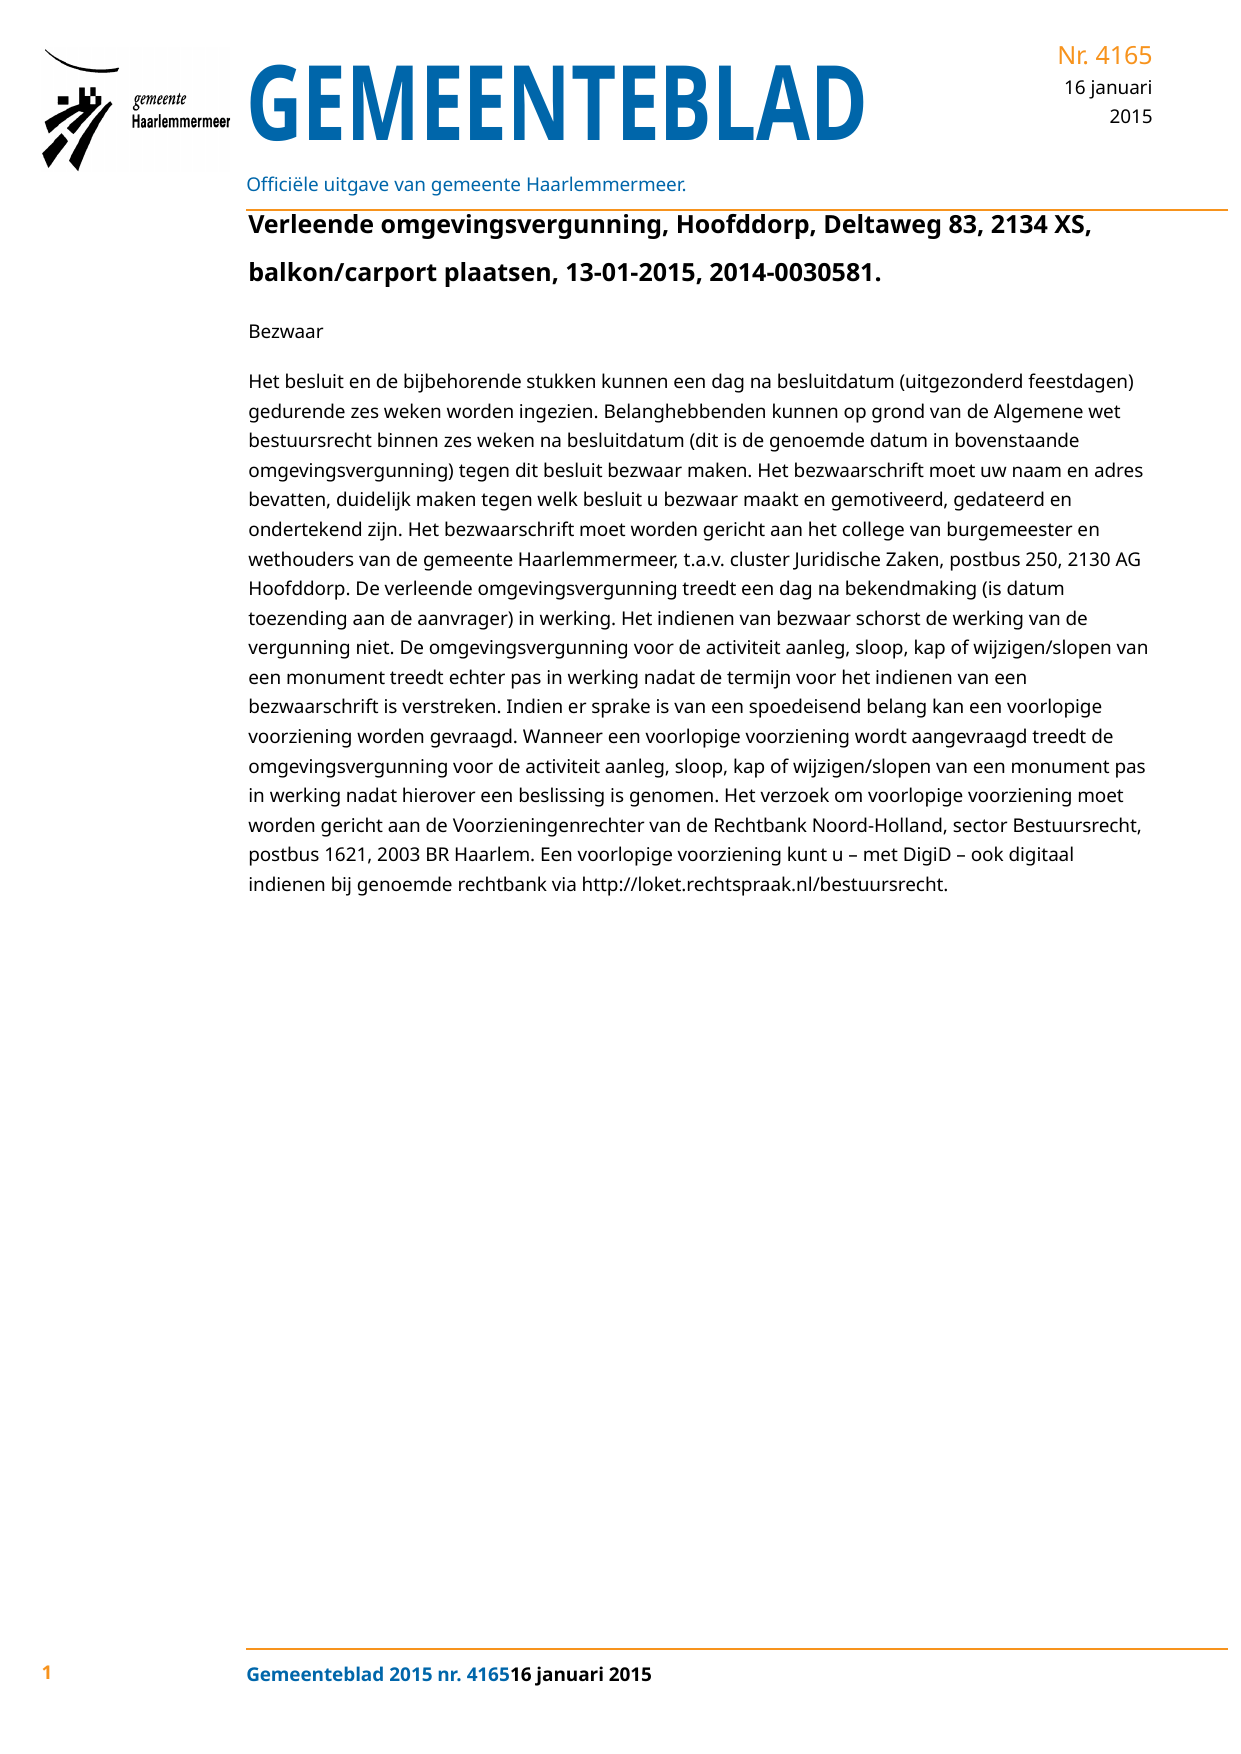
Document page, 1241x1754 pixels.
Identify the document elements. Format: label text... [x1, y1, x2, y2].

text Het besluit en de bijbehorende stukken kunnen een dag na besluitdatum (uitgezonderd feestdagen) gedurende zes weken worden ingezien. Belanghebbenden kunnen op grond van de Algemene wet bestuursrecht binnen zes weken na besluitdatum (dit is de genoemde datum in bovenstaande omgevingsvergunning) tegen dit besluit bezwaar maken. Het bezwaarschrift moet uw naam en adres bevatten, duidelijk maken tegen welk besluit u bezwaar maakt en gemotiveerd, gedateerd en ondertekend zijn. Het bezwaarschrift moet worden gericht aan het college van burgemeester en wethouders van de gemeente Haarlemmermeer, t.a.v. cluster Juridische Zaken, postbus 250, 2130 AG Hoofddorp. De verleende omgevingsvergunning treedt een dag na bekendmaking (is datum toezending aan de aanvrager) in werking. Het indienen van bezwaar schorst de werking van de vergunning niet. De omgevingsvergunning voor de activiteit aanleg, sloop, kap of wijzigen/slopen van een monument treedt echter pas in werking nadat de termijn voor het indienen van een bezwaarschrift is verstreken. Indien er sprake is van een spoedeisend belang kan een voorlopige voorziening worden gevraagd. Wanneer een voorlopige voorziening wordt aangevraagd treedt de omgevingsvergunning voor de activiteit aanleg, sloop, kap of wijzigen/slopen van een monument pas in werking nadat hierover een beslissing is genomen. Het verzoek om voorlopige voorziening moet worden gericht aan de Voorzieningenrechter van de Rechtbank Noord-Holland, sector Bestuursrecht, postbus 1621, 2003 BR Haarlem. Een voorlopige voorziening kunt u – met DigiD – ook digitaal indienen bij genoemde rechtbank via http://loket.rechtspraak.nl/bestuursrecht. [248, 368, 1152, 897]
picture [41, 47, 231, 172]
text Bezwaar [248, 318, 1152, 344]
text Verleende omgevingsvergunning, Hoofddorp, Deltaweg 83, 2134 XS, balkon/carport plaatsen, 13-01-2015, 2014-0030581. [248, 211, 1152, 288]
